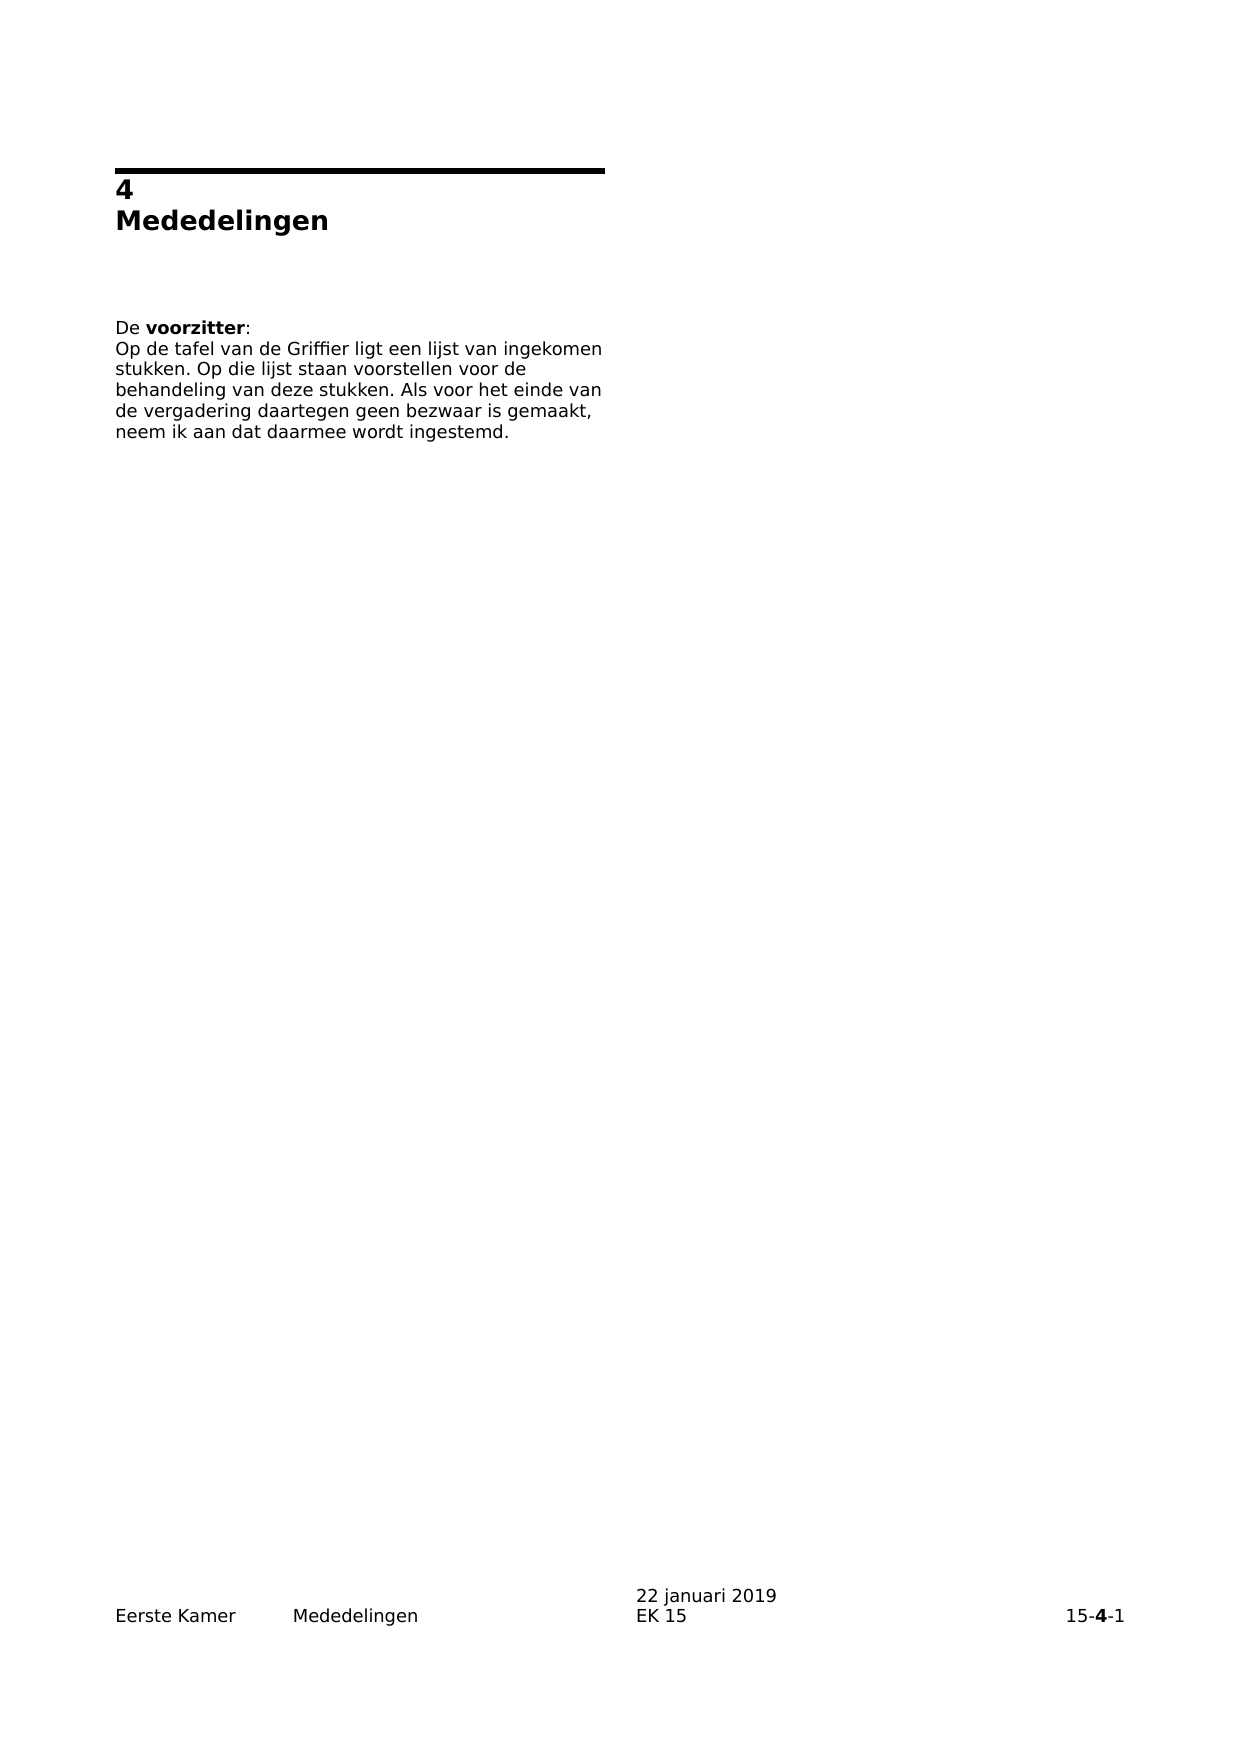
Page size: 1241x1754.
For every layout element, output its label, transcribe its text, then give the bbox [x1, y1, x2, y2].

text De voorzitter: [115, 318, 605, 338]
title 4 Mededelingen [115, 174, 605, 237]
text Op de tafel van de Griffier ligt een lijst van ingekomen stukken. Op die lijst staan voorstellen voor de behandeling van deze stukken. Als voor het einde van de vergadering daartegen geen bezwaar is gemaakt, neem ik aan dat daarmee wordt ingestemd. [115, 338, 605, 442]
